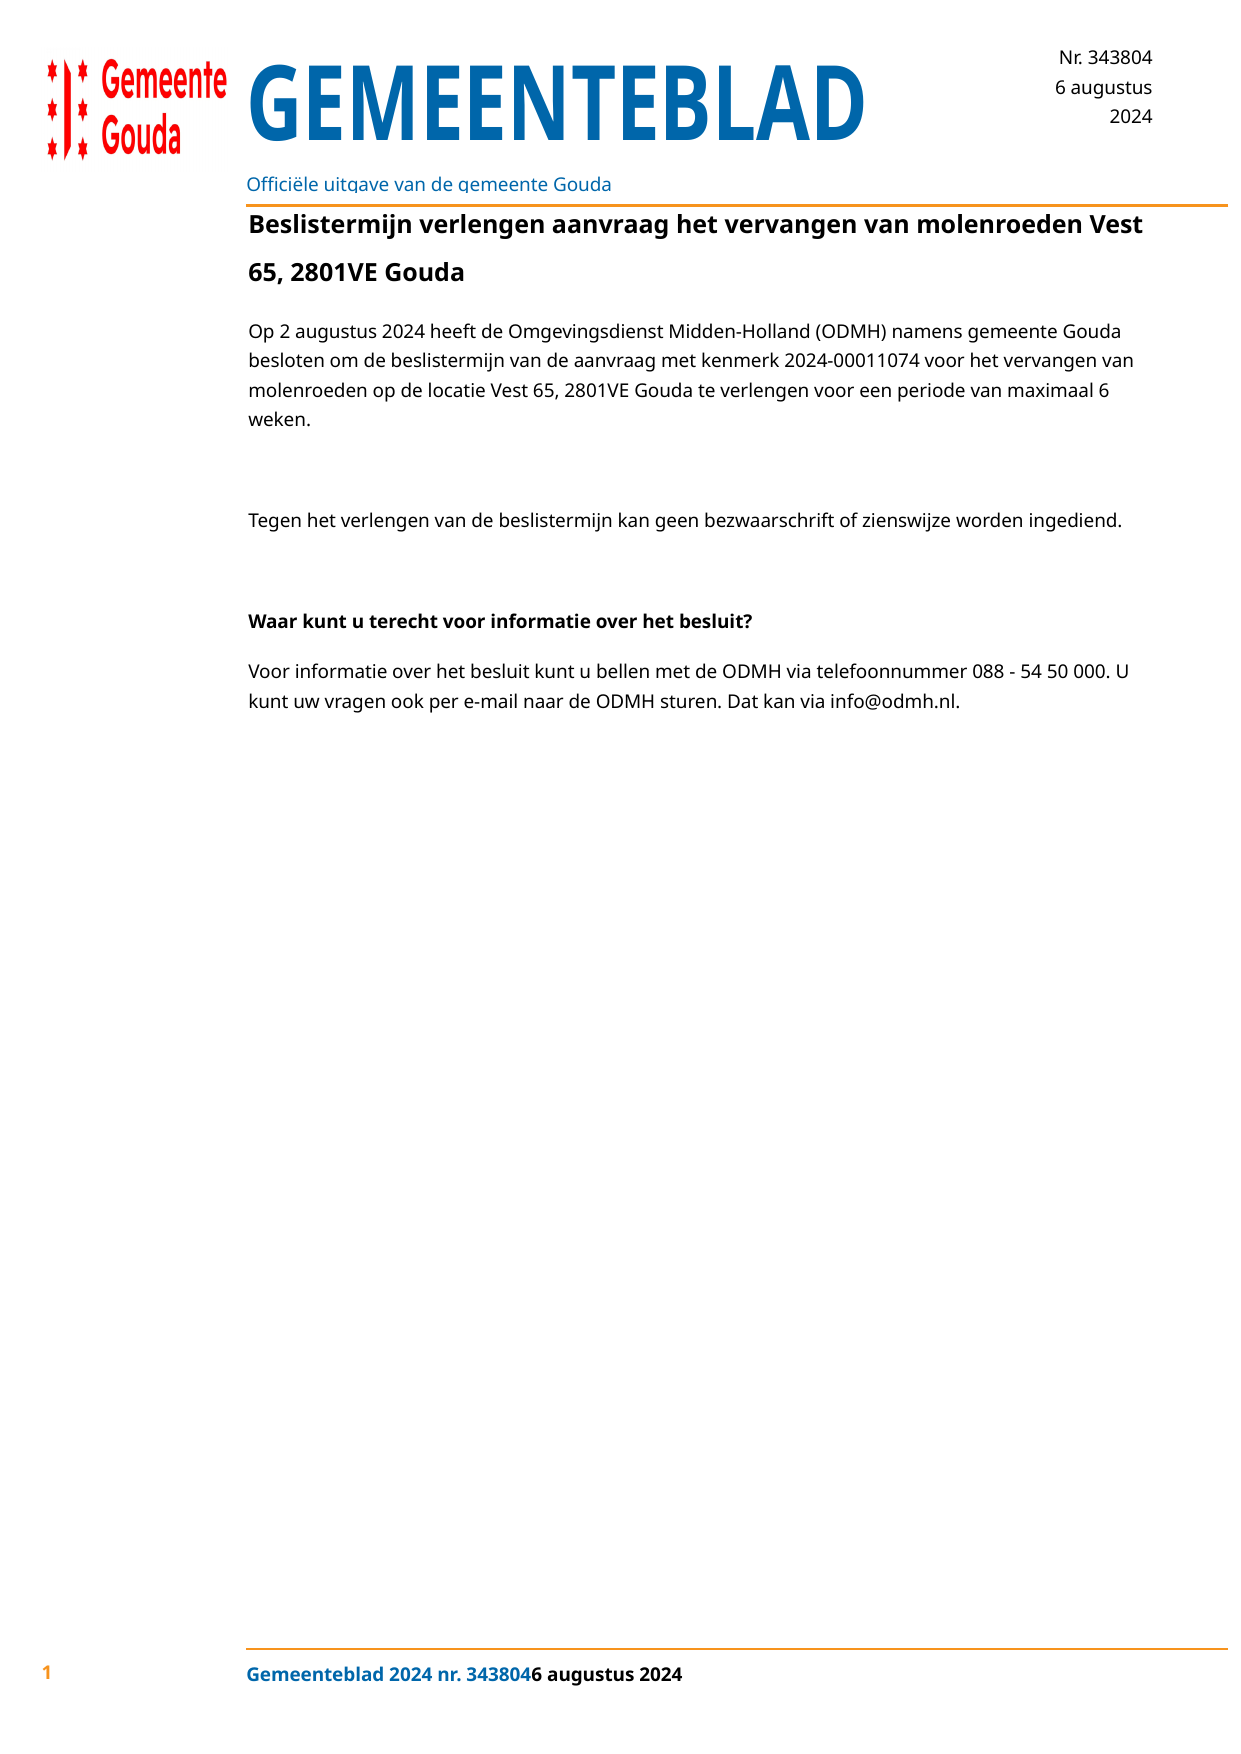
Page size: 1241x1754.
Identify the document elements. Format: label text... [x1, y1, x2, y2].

picture [41, 47, 231, 172]
text Voor informatie over het besluit kunt u bellen met de ODMH via telefoonnummer 088 - 54 50 000. U kunt uw vragen ook per e-mail naar de ODMH sturen. Dat kan via info@odmh.nl. [248, 659, 1152, 714]
text Waar kunt u terecht voor informatie over het besluit? [248, 608, 1152, 634]
text Beslistermijn verlengen aanvraag het vervangen van molenroeden Vest 65, 2801VE Gouda [248, 207, 1152, 288]
text Tegen het verlengen van de beslistermijn kan geen bezwaarschrift of zienswijze worden ingediend. [248, 507, 1152, 533]
text Op 2 augustus 2024 heeft de Omgevingsdienst Midden-Holland (ODMH) namens gemeente Gouda besloten om de beslistermijn van de aanvraag met kenmerk 2024-00011074 voor het vervangen van molenroeden op de locatie Vest 65, 2801VE Gouda te verlengen voor een periode van maximaal 6 weken. [248, 318, 1152, 432]
